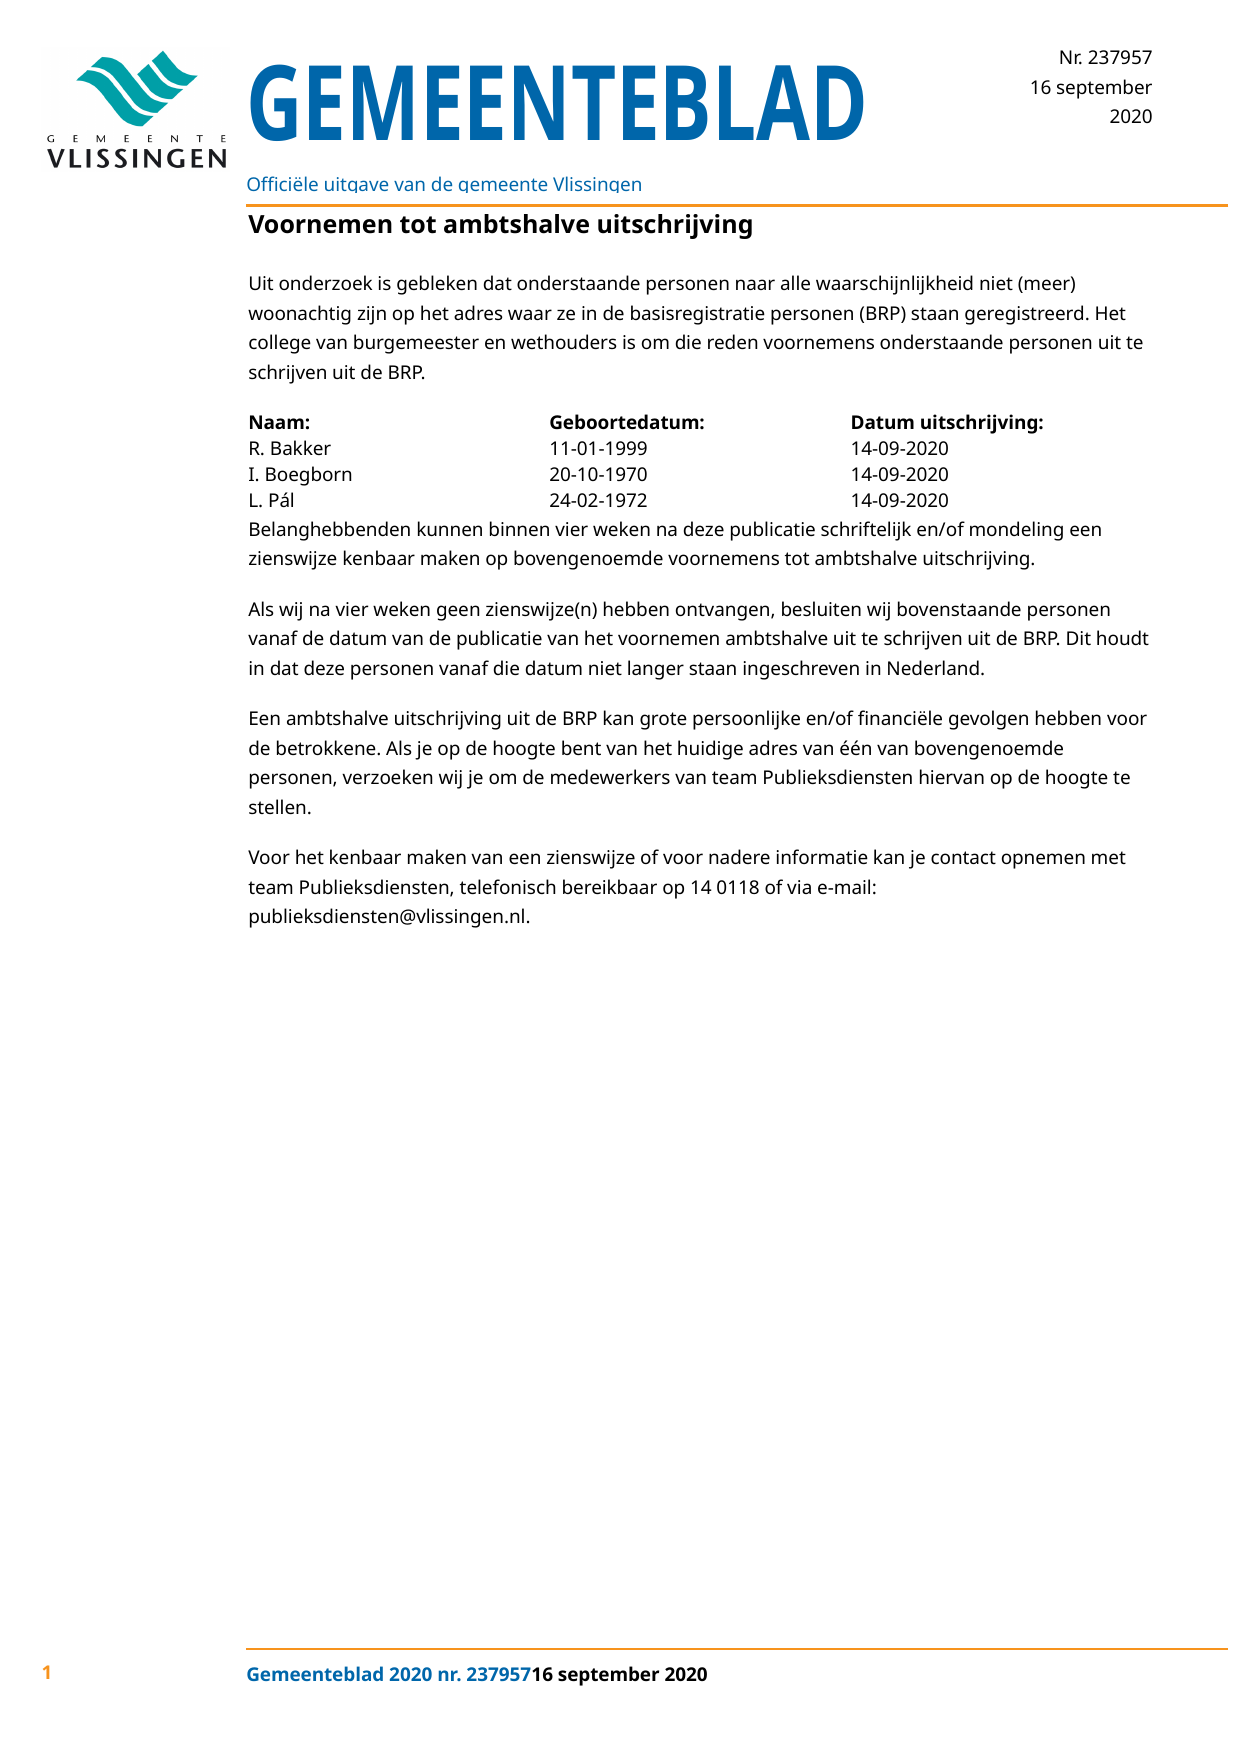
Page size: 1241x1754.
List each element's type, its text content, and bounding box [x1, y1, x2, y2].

text Een ambtshalve uitschrijving uit de BRP kan grote persoonlijke en/of financiële gevolgen hebben voor de betrokkene. Als je op de hoogte bent van het huidige adres van één van bovengenoemde personen, verzoeken wij je om de medewerkers van team Publieksdiensten hiervan op de hoogte te stellen. [248, 705, 1152, 820]
text Als wij na vier weken geen zienswijze(n) hebben ontvangen, besluiten wij bovenstaande personen vanaf de datum van de publicatie van het voornemen ambtshalve uit te schrijven uit de BRP. Dit houdt in dat deze personen vanaf die datum niet langer staan ingeschreven in Nederland. [248, 596, 1152, 681]
table_header Geboortedatum: [549, 410, 850, 435]
table_cell 14-09-2020 [850, 487, 1152, 512]
table_cell R. Bakker [248, 435, 549, 461]
table_header Datum uitschrijving: [850, 410, 1152, 435]
text Belanghebbenden kunnen binnen vier weken na deze publicatie schriftelijk en/of mondeling een zienswijze kenbaar maken op bovengenoemde voornemens tot ambtshalve uitschrijving. [248, 516, 1152, 571]
table_cell 14-09-2020 [850, 461, 1152, 487]
table_cell 24-02-1972 [549, 487, 850, 512]
text Uit onderzoek is gebleken dat onderstaande personen naar alle waarschijnlijkheid niet (meer) woonachtig zijn op het adres waar ze in de basisregistratie personen (BRP) staan geregistreerd. Het college van burgemeester en wethouders is om die reden voornemens onderstaande personen uit te schrijven uit de BRP. [248, 270, 1152, 385]
table_cell I. Boegborn [248, 461, 549, 487]
table_cell 20-10-1970 [549, 461, 850, 487]
table_cell 11-01-1999 [549, 435, 850, 461]
table_cell L. Pál [248, 487, 549, 512]
text Voor het kenbaar maken van een zienswijze of voor nadere informatie kan je contact opnemen met team Publieksdiensten, telefonisch bereikbaar op 14 0118 of via e-mail: publieksdiensten@vlissingen.nl. [248, 844, 1152, 929]
table_cell 14-09-2020 [850, 435, 1152, 461]
table_header Naam: [248, 410, 549, 435]
picture [41, 47, 231, 172]
text Voornemen tot ambtshalve uitschrijving [248, 207, 1152, 241]
